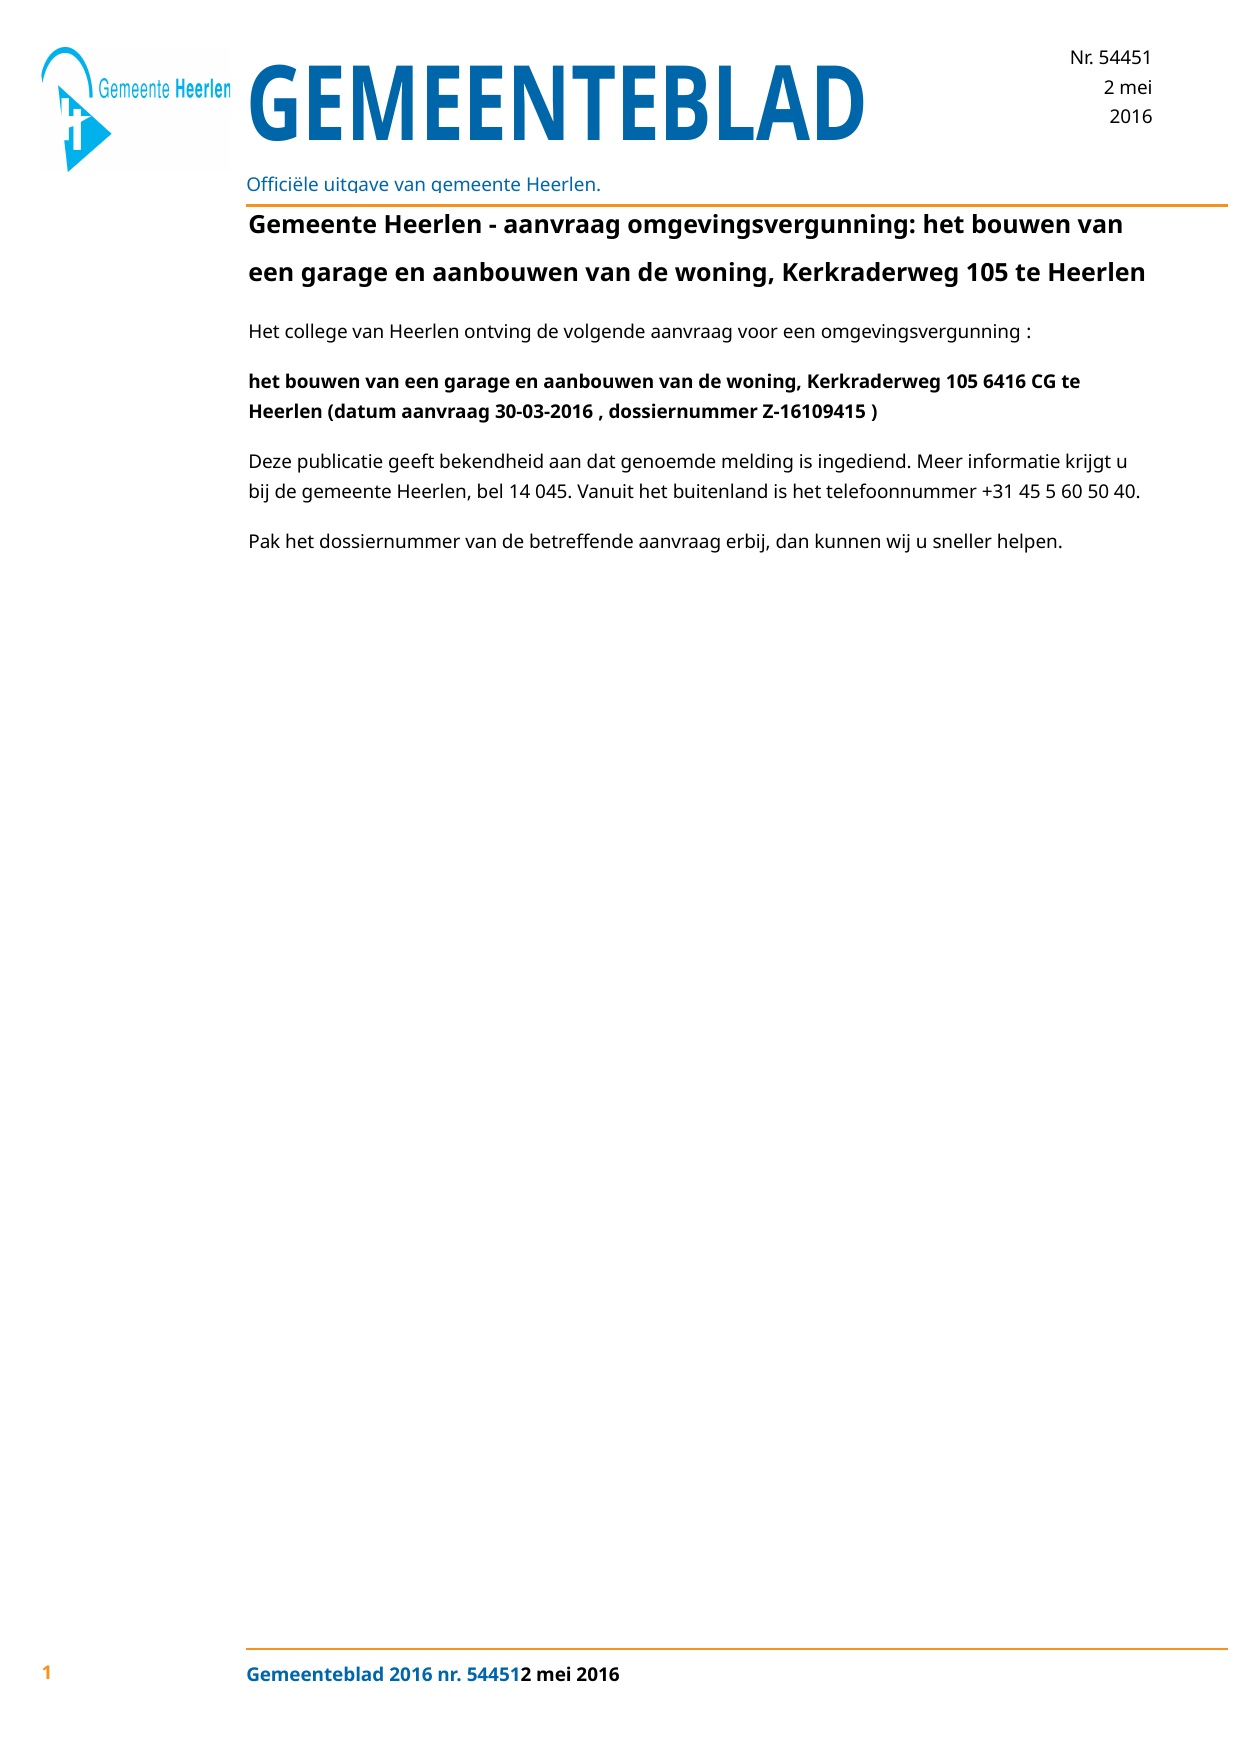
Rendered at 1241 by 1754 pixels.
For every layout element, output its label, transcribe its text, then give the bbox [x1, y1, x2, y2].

text Het college van Heerlen ontving de volgende aanvraag voor een omgevingsvergunning : [248, 318, 1152, 344]
picture [41, 47, 58, 70]
text Pak het dossiernummer van de betreffende aanvraag erbij, dan kunnen wij u sneller helpen. [248, 528, 1152, 554]
text Gemeente Heerlen - aanvraag omgevingsvergunning: het bouwen van een garage en aanbouwen van de woning, Kerkraderweg 105 te Heerlen [248, 207, 1152, 288]
text Deze publicatie geeft bekendheid aan dat genoemde melding is ingediend. Meer informatie krijgt u bij de gemeente Heerlen, bel 14 045. Vanuit het buitenland is het telefoonnummer +31 45 5 60 50 40. [248, 448, 1152, 504]
picture [41, 47, 231, 172]
text het bouwen van een garage en aanbouwen van de woning, Kerkraderweg 105 6416 CG te Heerlen (datum aanvraag 30-03-2016 , dossiernummer Z-16109415 ) [248, 368, 1152, 424]
